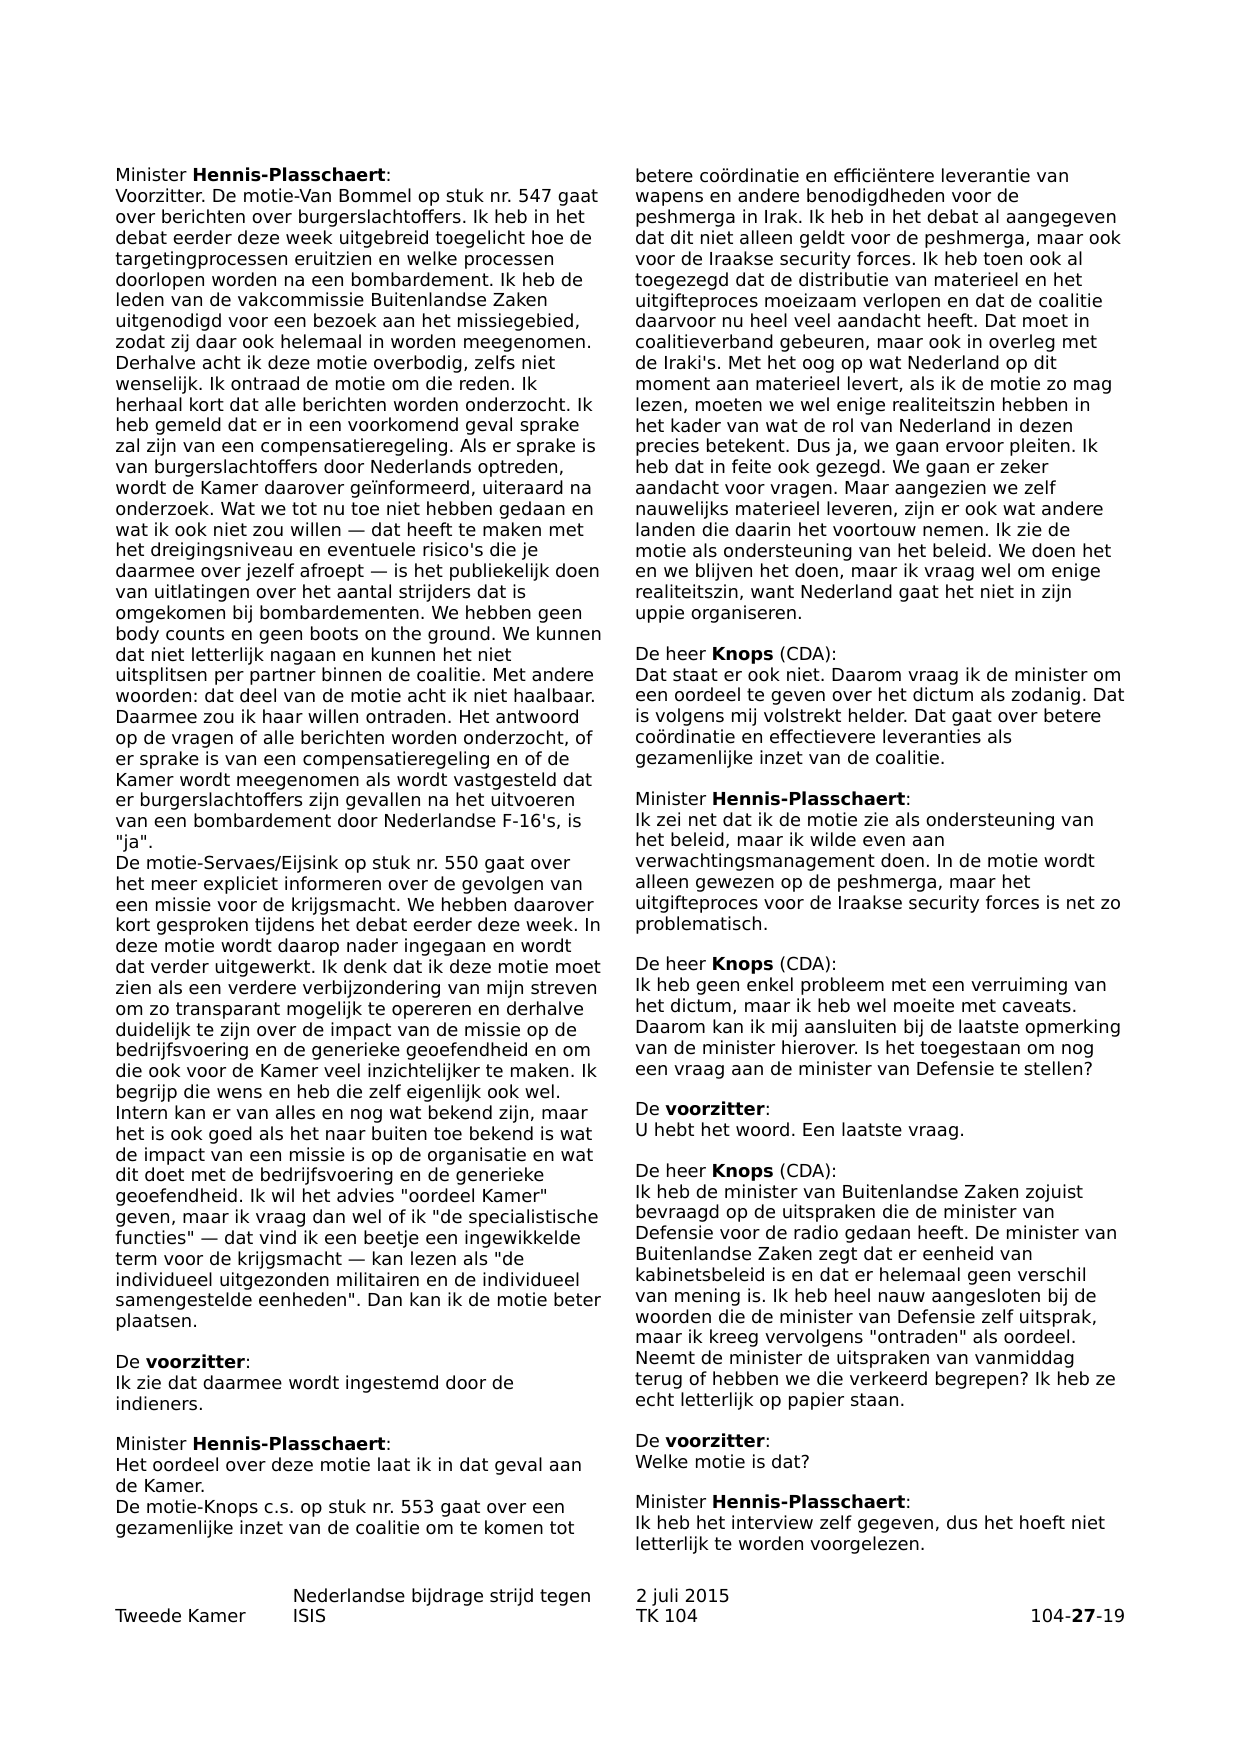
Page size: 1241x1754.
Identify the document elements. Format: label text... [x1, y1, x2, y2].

text Welke motie is dat? [635, 1451, 1125, 1472]
text Minister Hennis-Plasschaert: [635, 788, 1125, 809]
text Dat staat er ook niet. Daarom vraag ik de minister om een oordeel te geven over het dictum als zodanig. Dat is volgens mij volstrekt helder. Dat gaat over betere coördinatie en effectievere leveranties als gezamenlijke inzet van de coalitie. [635, 664, 1125, 768]
text U hebt het woord. Een laatste vraag. [635, 1120, 1125, 1141]
text Minister Hennis-Plasschaert: [115, 1434, 605, 1455]
text Ik zei net dat ik de motie zie als ondersteuning van het beleid, maar ik wilde even aan verwachtingsmanagement doen. In de motie wordt alleen gewezen op de peshmerga, maar het uitgifteproces voor de Iraakse security forces is net zo problematisch. [635, 809, 1125, 934]
text Ik zie dat daarmee wordt ingestemd door de indieners. [115, 1373, 605, 1414]
text Ik heb het interview zelf gegeven, dus het hoeft niet letterlijk te worden voorgelezen. [635, 1513, 1125, 1554]
text De heer Knops (CDA): [635, 954, 1125, 975]
text De motie-Knops c.s. op stuk nr. 553 gaat over een gezamenlijke inzet van de coalitie om te komen tot [115, 1497, 605, 1538]
text Minister Hennis-Plasschaert: [635, 1492, 1125, 1513]
text De heer Knops (CDA): [635, 1161, 1125, 1181]
text Ik heb geen enkel probleem met een verruiming van het dictum, maar ik heb wel moeite met caveats. Daarom kan ik mij aansluiten bij de laatste opmerking van de minister hierover. Is het toegestaan om nog een vraag aan de minister van Defensie te stellen? [635, 975, 1125, 1079]
text Voorzitter. De motie-Van Bommel op stuk nr. 547 gaat over berichten over burgerslachtoffers. Ik heb in het debat eerder deze week uitgebreid toegelicht hoe de targetingprocessen eruitzien en welke processen doorlopen worden na een bombardement. Ik heb de leden van de vakcommissie Buitenlandse Zaken uitgenodigd voor een bezoek aan het missiegebied, zodat zij daar ook helemaal in worden meegenomen. Derhalve acht ik deze motie overbodig, zelfs niet wenselijk. Ik ontraad de motie om die reden. Ik herhaal kort dat alle berichten worden onderzocht. Ik heb gemeld dat er in een voorkomend geval sprake zal zijn van een compensatieregeling. Als er sprake is van burgerslachtoffers door Nederlands optreden, wordt de Kamer daarover geïnformeerd, uiteraard na onderzoek. Wat we tot nu toe niet hebben gedaan en wat ik ook niet zou willen — dat heeft te maken met het dreigingsniveau en eventuele risico's die je daarmee over jezelf afroept — is het publiekelijk doen van uitlatingen over het aantal strijders dat is omgekomen bij bombardementen. We hebben geen body counts en geen boots on the ground. We kunnen dat niet letterlijk nagaan en kunnen het niet uitsplitsen per partner binnen de coalitie. Met andere woorden: dat deel van de motie acht ik niet haalbaar. Daarmee zou ik haar willen ontraden. Het antwoord op de vragen of alle berichten worden onderzocht, of er sprake is van een compensatieregeling en of de Kamer wordt meegenomen als wordt vastgesteld dat er burgerslachtoffers zijn gevallen na het uitvoeren van een bombardement door Nederlandse F-16's, is "ja". [115, 186, 605, 853]
text Het oordeel over deze motie laat ik in dat geval aan de Kamer. [115, 1455, 605, 1497]
text De heer Knops (CDA): [635, 644, 1125, 664]
text De voorzitter: [115, 1352, 605, 1373]
text Ik heb de minister van Buitenlandse Zaken zojuist bevraagd op de uitspraken die de minister van Defensie voor de radio gedaan heeft. De minister van Buitenlandse Zaken zegt dat er eenheid van kabinetsbeleid is en dat er helemaal geen verschil van mening is. Ik heb heel nauw aangesloten bij de woorden die de minister van Defensie zelf uitsprak, maar ik kreeg vervolgens "ontraden" als oordeel. Neemt de minister de uitspraken van vanmiddag terug of hebben we die verkeerd begrepen? Ik heb ze echt letterlijk op papier staan. [635, 1181, 1125, 1411]
text De voorzitter: [635, 1099, 1125, 1120]
text De motie-Servaes/Eijsink op stuk nr. 550 gaat over het meer expliciet informeren over de gevolgen van een missie voor de krijgsmacht. We hebben daarover kort gesproken tijdens het debat eerder deze week. In deze motie wordt daarop nader ingegaan en wordt dat verder uitgewerkt. Ik denk dat ik deze motie moet zien als een verdere verbijzondering van mijn streven om zo transparant mogelijk te opereren en derhalve duidelijk te zijn over de impact van de missie op de bedrijfsvoering en de generieke geoefendheid en om die ook voor de Kamer veel inzichtelijker te maken. Ik begrijp die wens en heb die zelf eigenlijk ook wel. Intern kan er van alles en nog wat bekend zijn, maar het is ook goed als het naar buiten toe bekend is wat de impact van een missie is op de organisatie en wat dit doet met de bedrijfsvoering en de generieke geoefendheid. Ik wil het advies "oordeel Kamer" geven, maar ik vraag dan wel of ik "de specialistische functies" — dat vind ik een beetje een ingewikkelde term voor de krijgsmacht — kan lezen als "de individueel uitgezonden militairen en de individueel samengestelde eenheden". Dan kan ik de motie beter plaatsen. [115, 853, 605, 1332]
text betere coördinatie en efficiëntere leverantie van wapens en andere benodigdheden voor de peshmerga in Irak. Ik heb in het debat al aangegeven dat dit niet alleen geldt voor de peshmerga, maar ook voor de Iraakse security forces. Ik heb toen ook al toegezegd dat de distributie van materieel en het uitgifteproces moeizaam verlopen en dat de coalitie daarvoor nu heel veel aandacht heeft. Dat moet in coalitieverband gebeuren, maar ook in overleg met de Iraki's. Met het oog op wat Nederland op dit moment aan materieel levert, als ik de motie zo mag lezen, moeten we wel enige realiteitszin hebben in het kader van wat de rol van Nederland in dezen precies betekent. Dus ja, we gaan ervoor pleiten. Ik heb dat in feite ook gezegd. We gaan er zeker aandacht voor vragen. Maar aangezien we zelf nauwelijks materieel leveren, zijn er ook wat andere landen die daarin het voortouw nemen. Ik zie de motie als ondersteuning van het beleid. We doen het en we blijven het doen, maar ik vraag wel om enige realiteitszin, want Nederland gaat het niet in zijn uppie organiseren. [635, 165, 1125, 624]
text De voorzitter: [635, 1431, 1125, 1451]
text Minister Hennis-Plasschaert: [115, 165, 605, 186]
